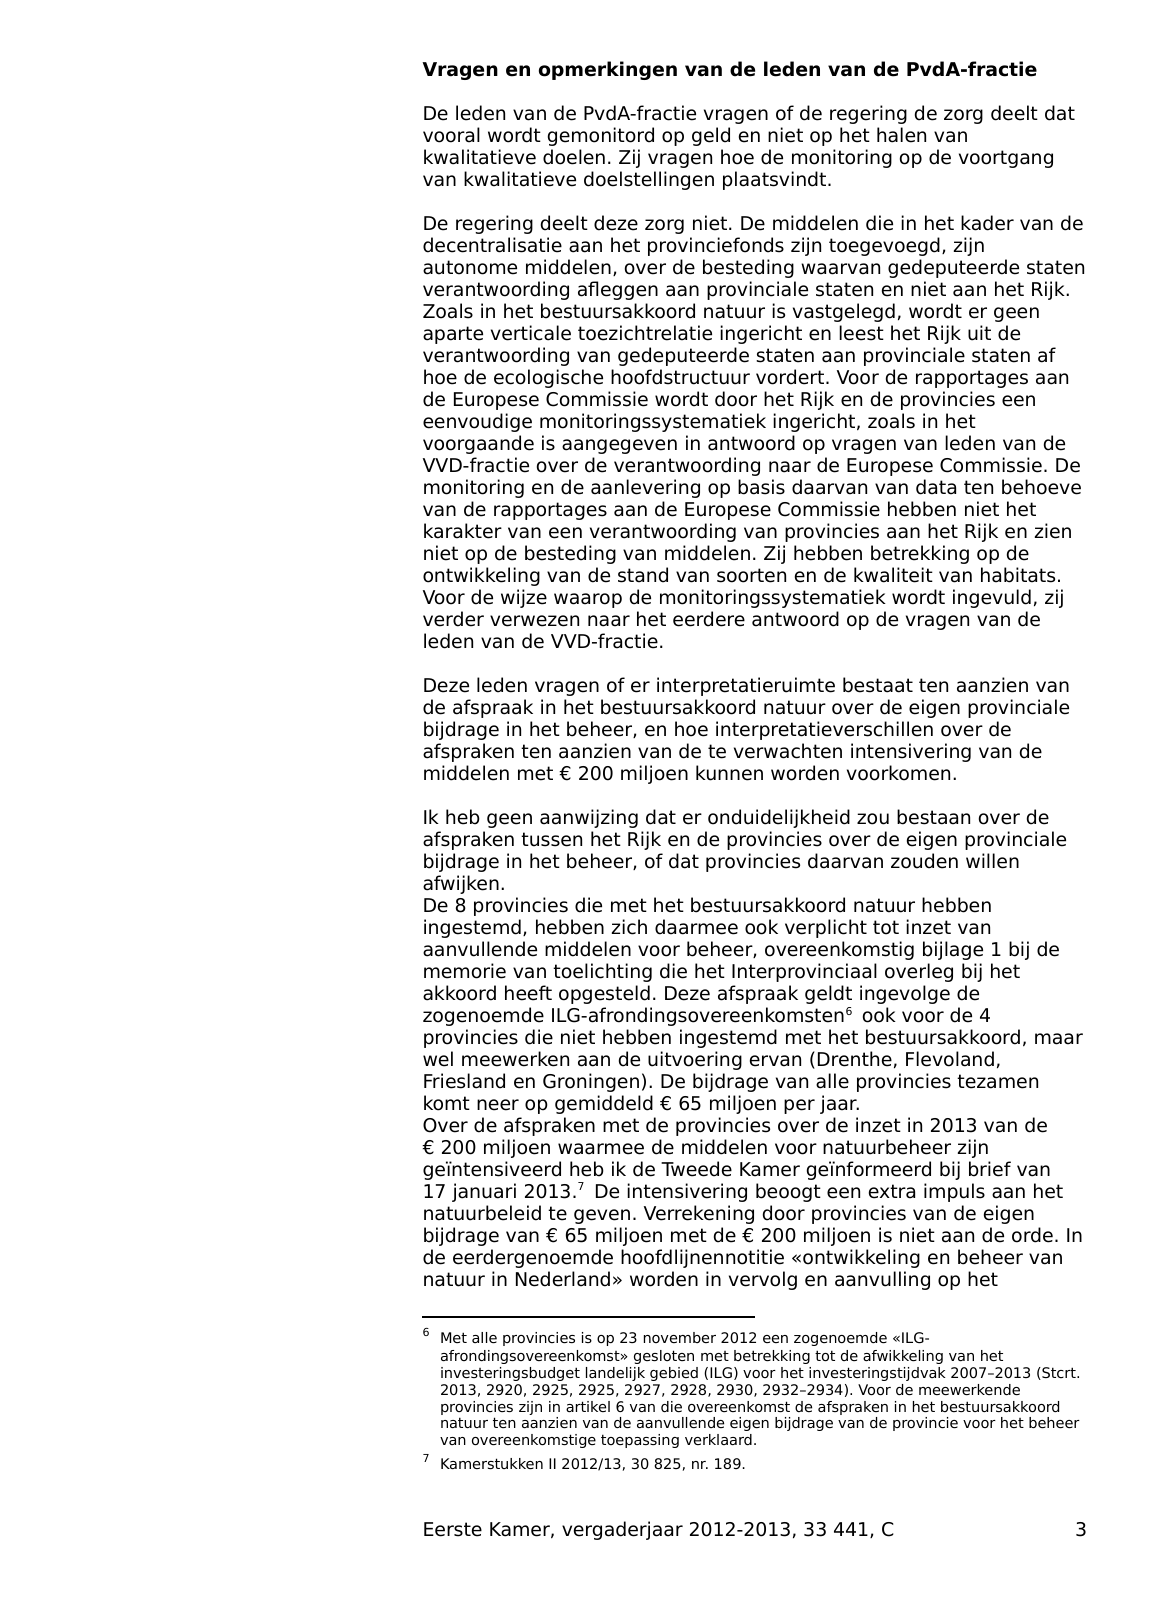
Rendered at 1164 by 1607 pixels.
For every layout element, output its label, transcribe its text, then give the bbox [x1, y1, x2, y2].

text Ik heb geen aanwijzing dat er onduidelijkheid zou bestaan over de afspraken tussen het Rijk en de provincies over de eigen provinciale bijdrage in het beheer, of dat provincies daarvan zouden willen afwijken. [422, 807, 1087, 895]
text Kamerstukken II 2012/13, 30 825, nr. 189. [422, 1452, 1087, 1474]
text De 8 provincies die met het bestuursakkoord natuur hebben ingestemd, hebben zich daarmee ook verplicht tot inzet van aanvullende middelen voor beheer, overeenkomstig bijlage 1 bij de memorie van toelichting die het Interprovinciaal overleg bij het akkoord heeft opgesteld. Deze afspraak geldt ingevolge de zogenoemde ILG-afrondingsovereenkomsten ook voor de 4 provincies die niet hebben ingestemd met het bestuursakkoord, maar wel meewerken aan de uitvoering ervan (Drenthe, Flevoland, Friesland en Groningen). De bijdrage van alle provincies tezamen komt neer op gemiddeld € 65 miljoen per jaar. [422, 895, 1087, 1115]
text Met alle provincies is op 23 november 2012 een zogenoemde «ILG-afrondingsovereenkomst» gesloten met betrekking tot de afwikkeling van het investeringsbudget landelijk gebied (ILG) voor het investeringstijdvak 2007–2013 (Stcrt. 2013, 2920, 2925, 2925, 2927, 2928, 2930, 2932–2934). Voor de meewerkende provincies zijn in artikel 6 van die overeenkomst de afspraken in het bestuursakkoord natuur ten aanzien van de aanvullende eigen bijdrage van de provincie voor het beheer van overeenkomstige toepassing verklaard. [422, 1326, 1087, 1449]
text Over de afspraken met de provincies over de inzet in 2013 van de € 200 miljoen waarmee de middelen voor natuurbeheer zijn geïntensiveerd heb ik de Tweede Kamer geïnformeerd bij brief van 17 januari 2013. De intensivering beoogt een extra impuls aan het natuurbeleid te geven. Verrekening door provincies van de eigen bijdrage van € 65 miljoen met de € 200 miljoen is niet aan de orde. In de eerdergenoemde hoofdlijnennotitie «ontwikkeling en beheer van natuur in Nederland» worden in vervolg en aanvulling op het [422, 1115, 1087, 1291]
text De regering deelt deze zorg niet. De middelen die in het kader van de decentralisatie aan het provinciefonds zijn toegevoegd, zijn autonome middelen, over de besteding waarvan gedeputeerde staten verantwoording afleggen aan provinciale staten en niet aan het Rijk. Zoals in het bestuursakkoord natuur is vastgelegd, wordt er geen aparte verticale toezichtrelatie ingericht en leest het Rijk uit de verantwoording van gedeputeerde staten aan provinciale staten af hoe de ecologische hoofdstructuur vordert. Voor de rapportages aan de Europese Commissie wordt door het Rijk en de provincies een eenvoudige monitoringssystematiek ingericht, zoals in het voorgaande is aangegeven in antwoord op vragen van leden van de VVD-fractie over de verantwoording naar de Europese Commissie. De monitoring en de aanlevering op basis daarvan van data ten behoeve van de rapportages aan de Europese Commissie hebben niet het karakter van een verantwoording van provincies aan het Rijk en zien niet op de besteding van middelen. Zij hebben betrekking op de ontwikkeling van de stand van soorten en de kwaliteit van habitats. Voor de wijze waarop de monitoringssystematiek wordt ingevuld, zij verder verwezen naar het eerdere antwoord op de vragen van de leden van de VVD-fractie. [422, 213, 1087, 653]
text Deze leden vragen of er interpretatieruimte bestaat ten aanzien van de afspraak in het bestuursakkoord natuur over de eigen provinciale bijdrage in het beheer, en hoe interpretatieverschillen over de afspraken ten aanzien van de te verwachten intensivering van de middelen met € 200 miljoen kunnen worden voorkomen. [422, 675, 1087, 785]
subtitle Vragen en opmerkingen van de leden van de PvdA-fractie [422, 59, 1087, 81]
text De leden van de PvdA-fractie vragen of de regering de zorg deelt dat vooral wordt gemonitord op geld en niet op het halen van kwalitatieve doelen. Zij vragen hoe de monitoring op de voortgang van kwalitatieve doelstellingen plaatsvindt. [422, 103, 1087, 191]
